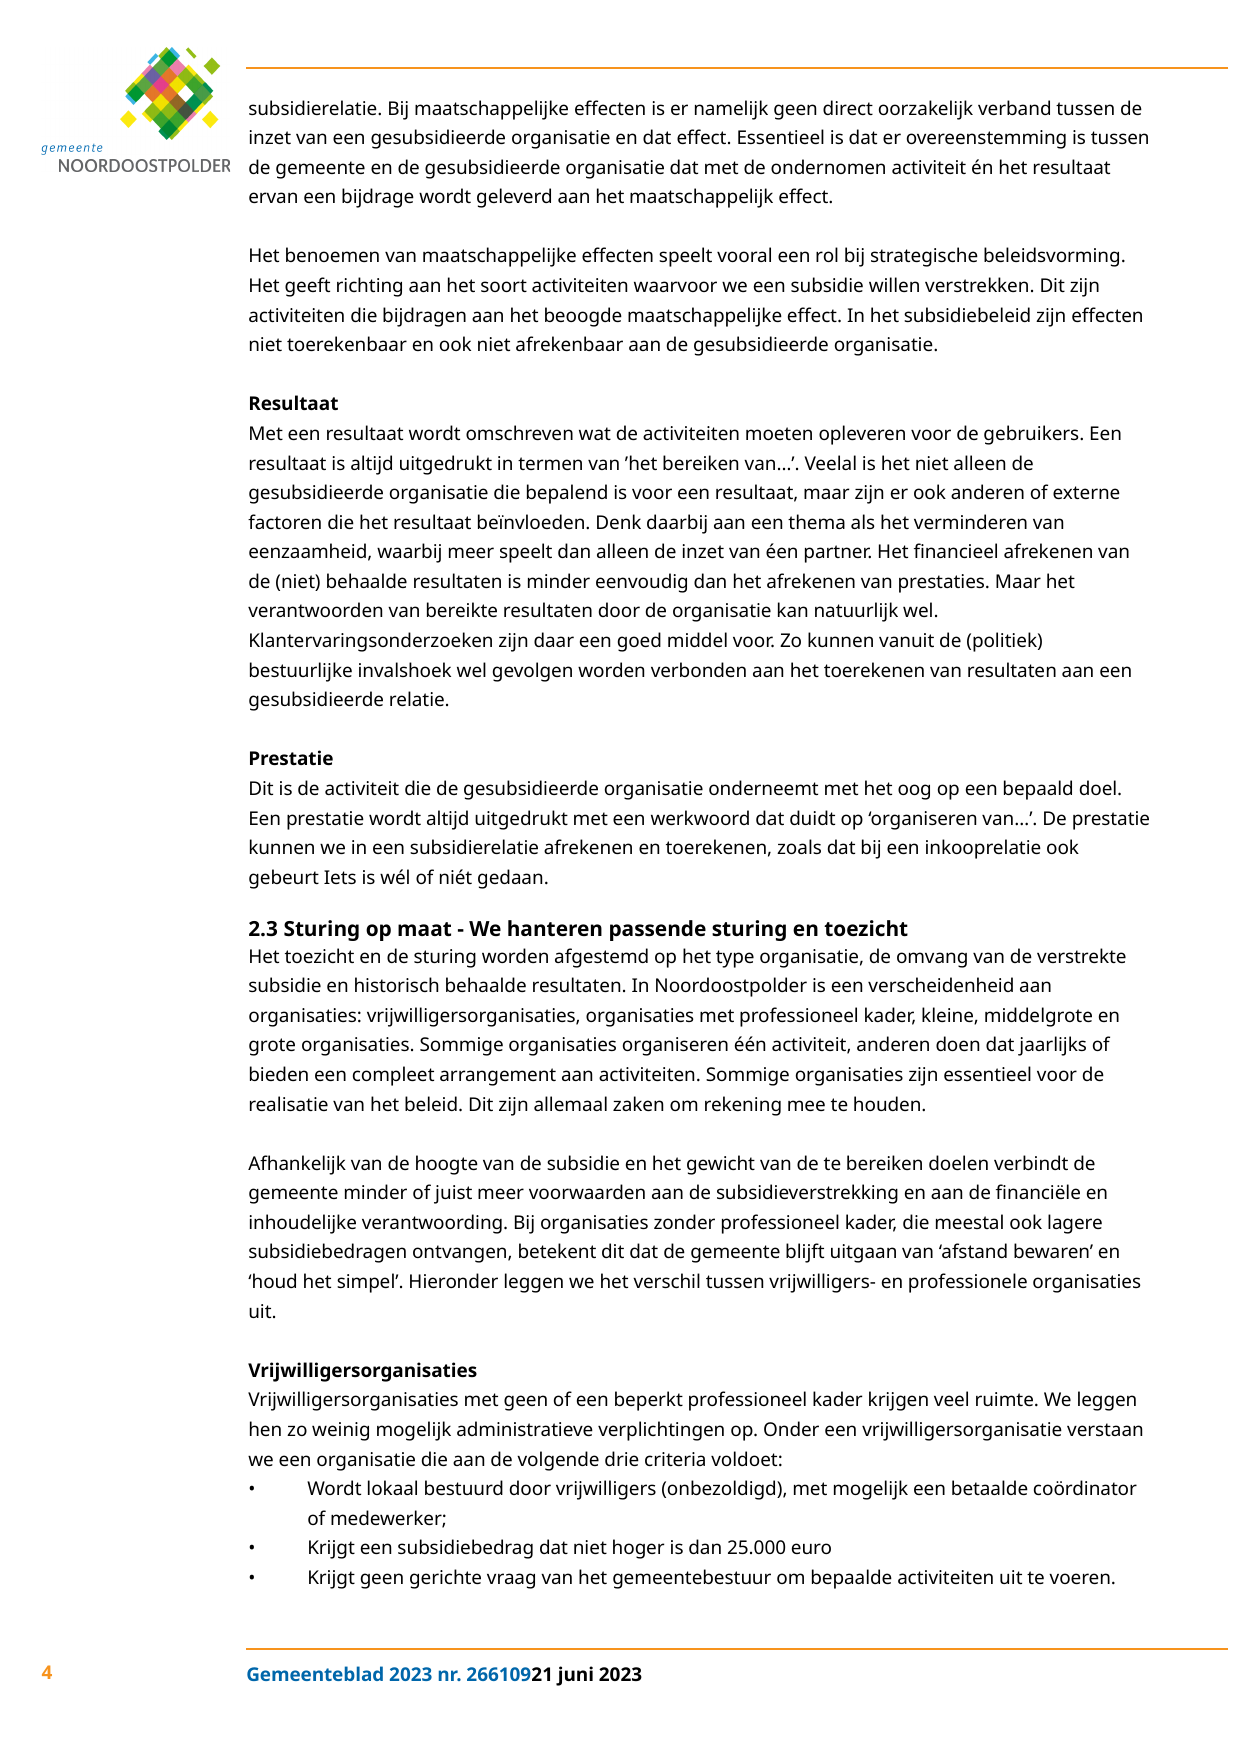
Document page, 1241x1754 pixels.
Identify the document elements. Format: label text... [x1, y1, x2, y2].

picture [41, 47, 231, 172]
text subsidierelatie. Bij maatschappelijke effecten is er namelijk geen direct oorzakelijk verband tussen de inzet van een gesubsidieerde organisatie en dat effect. Essentieel is dat er overeenstemming is tussen de gemeente en de gesubsidieerde organisatie dat met de ondernomen activiteit én het resultaat ervan een bijdrage wordt geleverd aan het maatschappelijk effect. [248, 95, 1152, 209]
list Wordt lokaal bestuurd door vrijwilligers (onbezoldigd), met mogelijk een betaalde coördinator of medewerker; [248, 1475, 1152, 1531]
text Het toezicht en de sturing worden afgestemd op het type organisatie, de omvang van de verstrekte subsidie en historisch behaalde resultaten. In Noordoostpolder is een verscheidenheid aan organisaties: vrijwilligersorganisaties, organisaties met professioneel kader, kleine, middelgrote en grote organisaties. Sommige organisaties organiseren één activiteit, anderen doen dat jaarlijks of bieden een compleet arrangement aan activiteiten. Sommige organisaties zijn essentieel voor de realisatie van het beleid. Dit zijn allemaal zaken om rekening mee te houden. [248, 943, 1152, 1116]
text Het benoemen van maatschappelijke effecten speelt vooral een rol bij strategische beleidsvorming. Het geeft richting aan het soort activiteiten waarvoor we een subsidie willen verstrekken. Dit zijn activiteiten die bijdragen aan het beoogde maatschappelijke effect. In het subsidiebeleid zijn effecten niet toerekenbaar en ook niet afrekenbaar aan de gesubsidieerde organisatie. [248, 243, 1152, 357]
text Prestatie [248, 746, 1152, 771]
text Dit is de activiteit die de gesubsidieerde organisatie onderneemt met het oog op een bepaald doel. Een prestatie wordt altijd uitgedrukt met een werkwoord dat duidt op ‘organiseren van…’. De prestatie kunnen we in een subsidierelatie afrekenen en toerekenen, zoals dat bij een inkooprelatie ook gebeurt Iets is wél of niét gedaan. [248, 775, 1152, 890]
text Resultaat [248, 391, 1152, 416]
text Vrijwilligersorganisaties met geen of een beperkt professioneel kader krijgen veel ruimte. We leggen hen zo weinig mogelijk administratieve verplichtingen op. Onder een vrijwilligersorganisatie verstaan we een organisatie die aan de volgende drie criteria voldoet: [248, 1387, 1152, 1471]
list Krijgt geen gerichte vraag van het gemeentebestuur om bepaalde activiteiten uit te voeren. [248, 1564, 1152, 1590]
text 2.3 Sturing op maat - We hanteren passende sturing en toezicht [248, 914, 1152, 943]
text Vrijwilligersorganisaties [248, 1357, 1152, 1383]
text Afhankelijk van de hoogte van de subsidie en het gewicht van de te bereiken doelen verbindt de gemeente minder of juist meer voorwaarden aan de subsidieverstrekking en aan de financiële en inhoudelijke verantwoording. Bij organisaties zonder professioneel kader, die meestal ook lagere subsidiebedragen ontvangen, betekent dit dat de gemeente blijft uitgaan van ‘afstand bewaren’ en ‘houd het simpel’. Hieronder leggen we het verschil tussen vrijwilligers- en professionele organisaties uit. [248, 1150, 1152, 1323]
text Met een resultaat wordt omschreven wat de activiteiten moeten opleveren voor de gebruikers. Een resultaat is altijd uitgedrukt in termen van ’het bereiken van…’. Veelal is het niet alleen de gesubsidieerde organisatie die bepalend is voor een resultaat, maar zijn er ook anderen of externe factoren die het resultaat beïnvloeden. Denk daarbij aan een thema als het verminderen van eenzaamheid, waarbij meer speelt dan alleen de inzet van éen partner. Het financieel afrekenen van de (niet) behaalde resultaten is minder eenvoudig dan het afrekenen van prestaties. Maar het verantwoorden van bereikte resultaten door de organisatie kan natuurlijk wel. Klantervaringsonderzoeken zijn daar een goed middel voor. Zo kunnen vanuit de (politiek) bestuurlijke invalshoek wel gevolgen worden verbonden aan het toerekenen van resultaten aan een gesubsidieerde relatie. [248, 420, 1152, 712]
list Krijgt een subsidiebedrag dat niet hoger is dan 25.000 euro [248, 1534, 1152, 1560]
